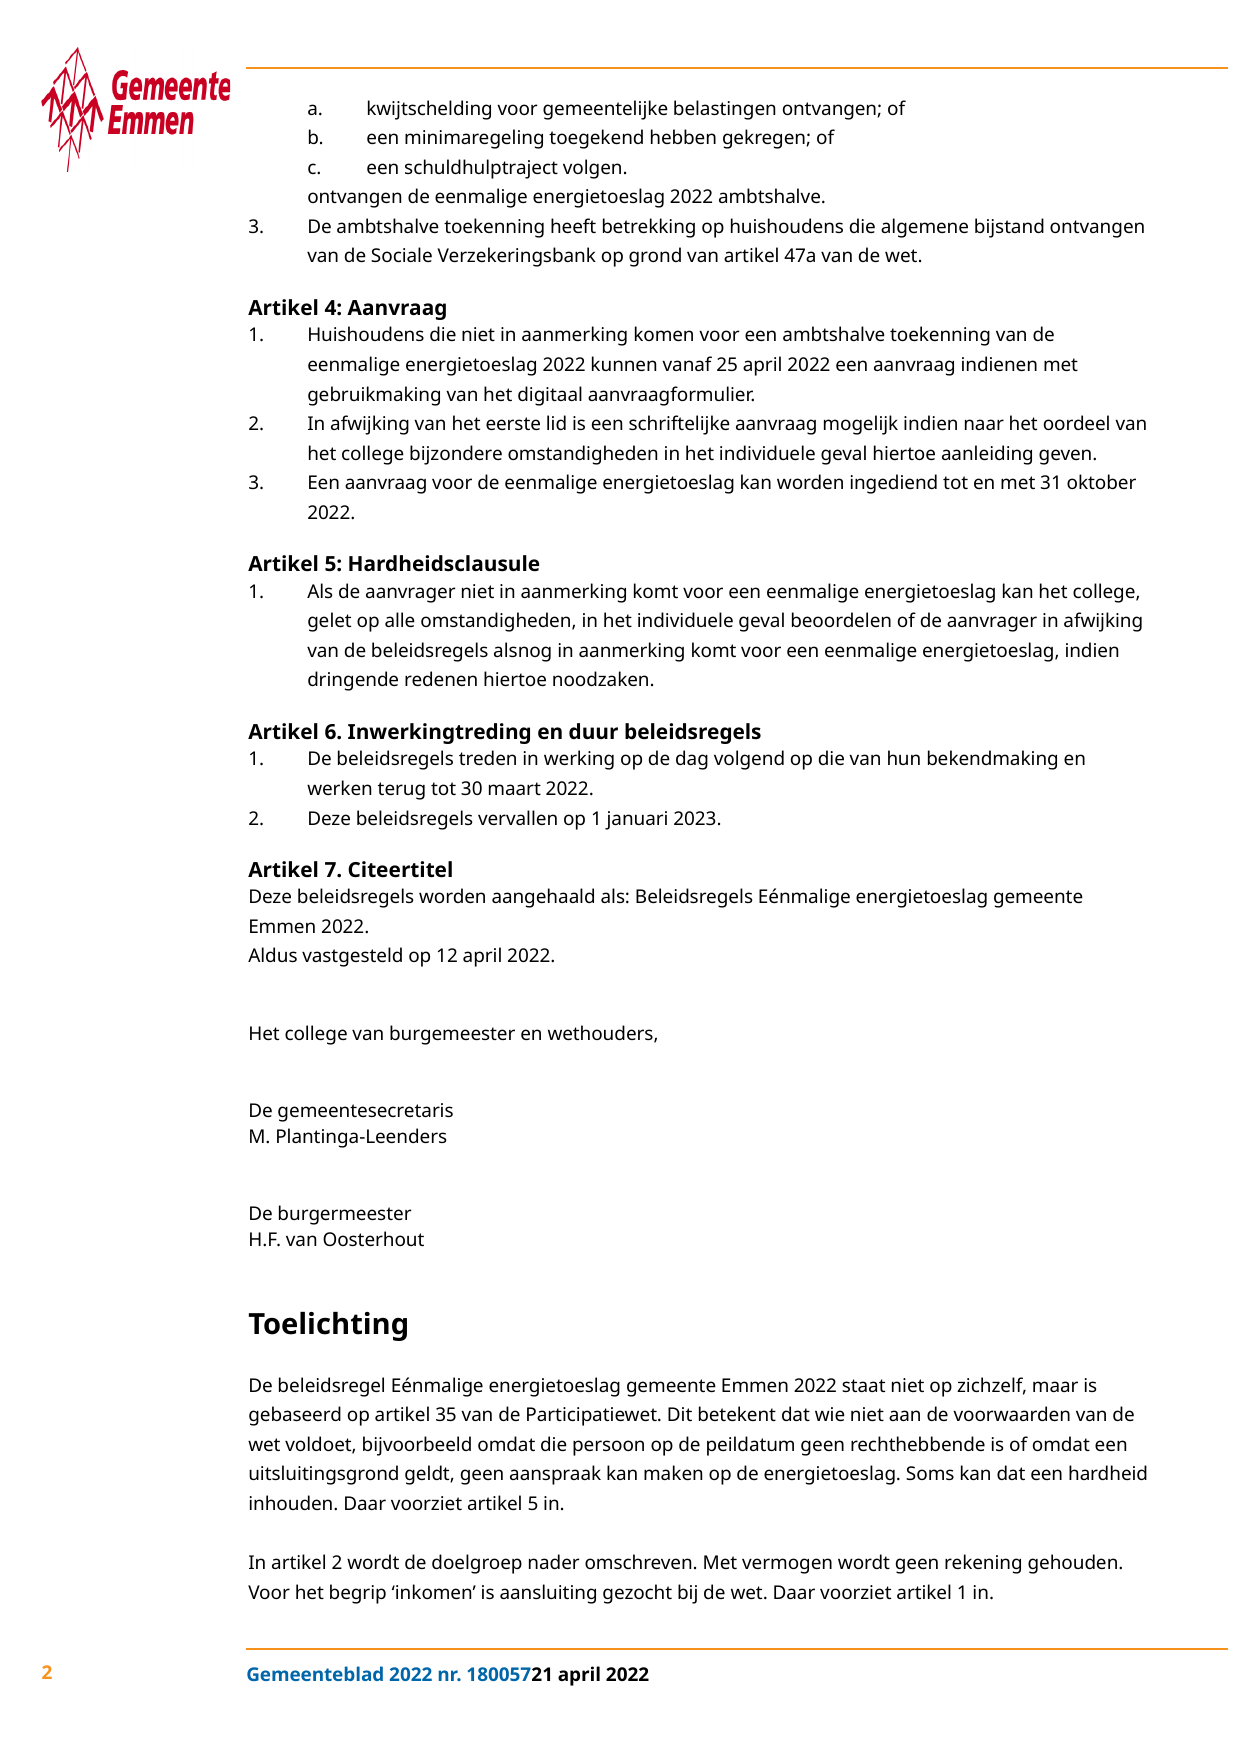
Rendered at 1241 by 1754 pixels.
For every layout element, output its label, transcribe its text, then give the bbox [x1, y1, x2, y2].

text De gemeentesecretaris [248, 1097, 1152, 1123]
list In afwijking van het eerste lid is een schriftelijke aanvraag mogelijk indien naar het oordeel van het college bijzondere omstandigheden in het individuele geval hiertoe aanleiding geven. [248, 410, 1152, 466]
list Als de aanvrager niet in aanmerking komt voor een eenmalige energietoeslag kan het college, gelet op alle omstandigheden, in het individuele geval beoordelen of de aanvrager in afwijking van de beleidsregels alsnog in aanmerking komt voor een eenmalige energietoeslag, indien dringende redenen hiertoe noodzaken. [248, 578, 1152, 692]
list Een aanvraag voor de eenmalige energietoeslag kan worden ingediend tot en met 31 oktober 2022. [248, 469, 1152, 525]
list Deze beleidsregels vervallen op 1 januari 2023. [248, 805, 1152, 830]
text Aldus vastgesteld op 12 april 2022. [248, 943, 1152, 968]
text Artikel 4: Aanvraag [248, 293, 1152, 322]
text Artikel 6. Inwerkingtreding en duur beleidsregels [248, 717, 1152, 746]
list een minimaregeling toegekend hebben gekregen; of [307, 124, 1152, 150]
text Het college van burgemeester en wethouders, [248, 1020, 1152, 1046]
list De ambtshalve toekenning heeft betrekking op huishoudens die algemene bijstand ontvangen van de Sociale Verzekeringsbank op grond van artikel 47a van de wet. [248, 213, 1152, 268]
text Artikel 7. Citeertitel [248, 855, 1152, 883]
list Huishoudens die niet in aanmerking komen voor een ambtshalve toekenning van de eenmalige energietoeslag 2022 kunnen vanaf 25 april 2022 een aanvraag indienen met gebruikmaking van het digitaal aanvraagformulier. [248, 322, 1152, 406]
text M. Plantinga-Leenders [248, 1123, 1152, 1148]
list De beleidsregels treden in werking op de dag volgend op die van hun bekendmaking en werken terug tot 30 maart 2022. [248, 746, 1152, 801]
text H.F. van Oosterhout [248, 1226, 1152, 1251]
text Deze beleidsregels worden aangehaald als: Beleidsregels Eénmalige energietoeslag gemeente Emmen 2022. [248, 883, 1152, 939]
list ontvangen de eenmalige energietoeslag 2022 ambtshalve. [248, 183, 1152, 209]
text Artikel 5: Hardheidsclausule [248, 549, 1152, 578]
text Toelichting [248, 1303, 1152, 1343]
list kwijtschelding voor gemeentelijke belastingen ontvangen; of [307, 95, 1152, 121]
picture [41, 47, 231, 172]
list een schuldhulptraject volgen. [307, 154, 1152, 180]
text De burgermeester [248, 1200, 1152, 1226]
text In artikel 2 wordt de doelgroep nader omschreven. Met vermogen wordt geen rekening gehouden. Voor het begrip ‘inkomen’ is aansluiting gezocht bij de wet. Daar voorziet artikel 1 in. [248, 1549, 1152, 1604]
text De beleidsregel Eénmalige energietoeslag gemeente Emmen 2022 staat niet op zichzelf, maar is gebaseerd op artikel 35 van de Participatiewet. Dit betekent dat wie niet aan de voorwaarden van de wet voldoet, bijvoorbeeld omdat die persoon op de peildatum geen rechthebbende is of omdat een uitsluitingsgrond geldt, geen aanspraak kan maken op de energietoeslag. Soms kan dat een hardheid inhouden. Daar voorziet artikel 5 in. [248, 1372, 1152, 1516]
